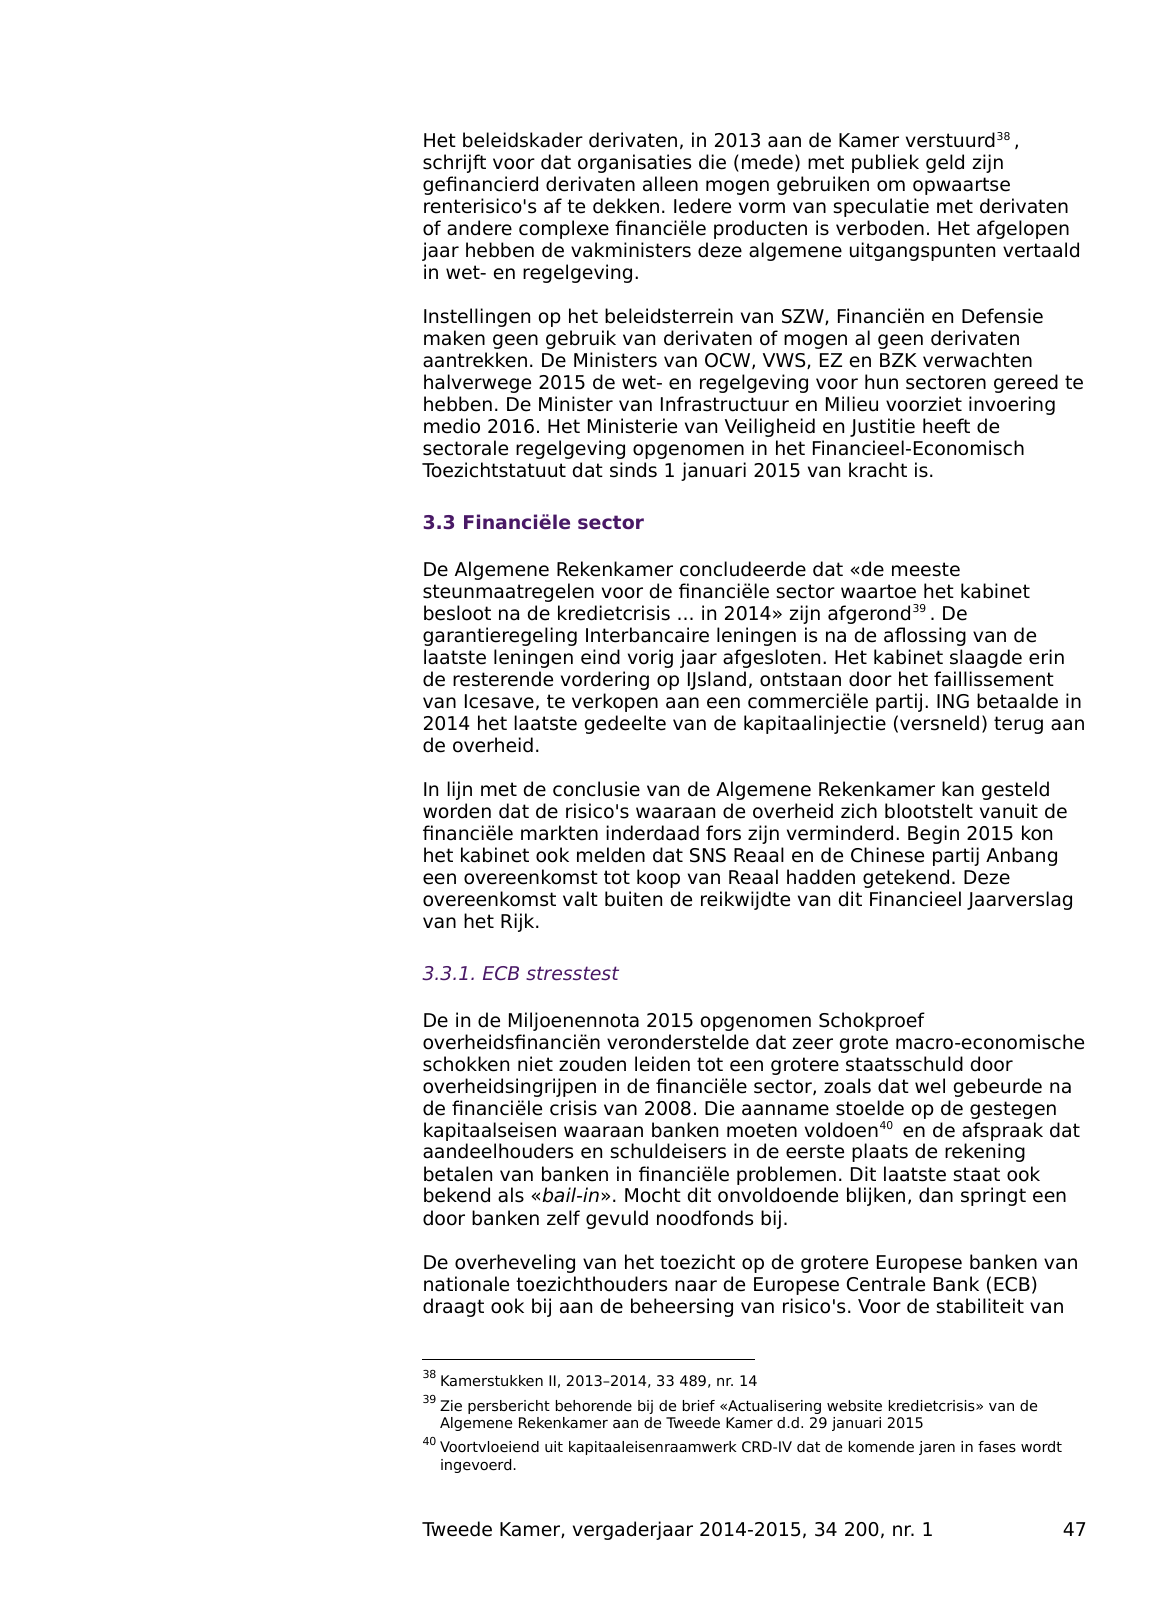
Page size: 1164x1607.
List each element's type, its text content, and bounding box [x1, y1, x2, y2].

text Het beleidskader derivaten, in 2013 aan de Kamer verstuurd, schrijft voor dat organisaties die (mede) met publiek geld zijn gefinancierd derivaten alleen mogen gebruiken om opwaartse renterisico's af te dekken. Iedere vorm van speculatie met derivaten of andere complexe financiële producten is verboden. Het afgelopen jaar hebben de vakministers deze algemene uitgangspunten vertaald in wet- en regelgeving. [422, 130, 1087, 284]
text Zie persbericht behorende bij de brief «Actualisering website kredietcrisis» van de Algemene Rekenkamer aan de Tweede Kamer d.d. 29 januari 2015 [422, 1393, 1087, 1432]
text Voortvloeiend uit kapitaaleisenraamwerk CRD-IV dat de komende jaren in fases wordt ingevoerd. [422, 1435, 1087, 1474]
text In lijn met de conclusie van de Algemene Rekenkamer kan gesteld worden dat de risico's waaraan de overheid zich blootstelt vanuit de financiële markten inderdaad fors zijn verminderd. Begin 2015 kon het kabinet ook melden dat SNS Reaal en de Chinese partij Anbang een overeenkomst tot koop van Reaal hadden getekend. Deze overeenkomst valt buiten de reikwijdte van dit Financieel Jaarverslag van het Rijk. [422, 779, 1087, 933]
subtitle 3.3 Financiële sector [422, 512, 1087, 534]
text De in de Miljoenennota 2015 opgenomen Schokproef overheidsfinanciën veronderstelde dat zeer grote macro-economische schokken niet zouden leiden tot een grotere staatsschuld door overheidsingrijpen in de financiële sector, zoals dat wel gebeurde na de financiële crisis van 2008. Die aanname stoelde op de gestegen kapitaalseisen waaraan banken moeten voldoen en de afspraak dat aandeelhouders en schuldeisers in de eerste plaats de rekening betalen van banken in financiële problemen. Dit laatste staat ook bekend als «bail-in». Mocht dit onvoldoende blijken, dan springt een door banken zelf gevuld noodfonds bij. [422, 1009, 1087, 1229]
text De overheveling van het toezicht op de grotere Europese banken van nationale toezichthouders naar de Europese Centrale Bank (ECB) draagt ook bij aan de beheersing van risico's. Voor de stabiliteit van [422, 1252, 1087, 1317]
text Kamerstukken II, 2013–2014, 33 489, nr. 14 [422, 1368, 1087, 1391]
text De Algemene Rekenkamer concludeerde dat «de meeste steunmaatregelen voor de financiële sector waartoe het kabinet besloot na de kredietcrisis ... in 2014» zijn afgerond. De garantieregeling Interbancaire leningen is na de aflossing van de laatste leningen eind vorig jaar afgesloten. Het kabinet slaagde erin de resterende vordering op IJsland, ontstaan door het faillissement van Icesave, te verkopen aan een commerciële partij. ING betaalde in 2014 het laatste gedeelte van de kapitaalinjectie (versneld) terug aan de overheid. [422, 559, 1087, 757]
subtitle 3.3.1. ECB stresstest [422, 963, 1087, 984]
text Instellingen op het beleidsterrein van SZW, Financiën en Defensie maken geen gebruik van derivaten of mogen al geen derivaten aantrekken. De Ministers van OCW, VWS, EZ en BZK verwachten halverwege 2015 de wet- en regelgeving voor hun sectoren gereed te hebben. De Minister van Infrastructuur en Milieu voorziet invoering medio 2016. Het Ministerie van Veiligheid en Justitie heeft de sectorale regelgeving opgenomen in het Financieel-Economisch Toezichtstatuut dat sinds 1 januari 2015 van kracht is. [422, 306, 1087, 482]
